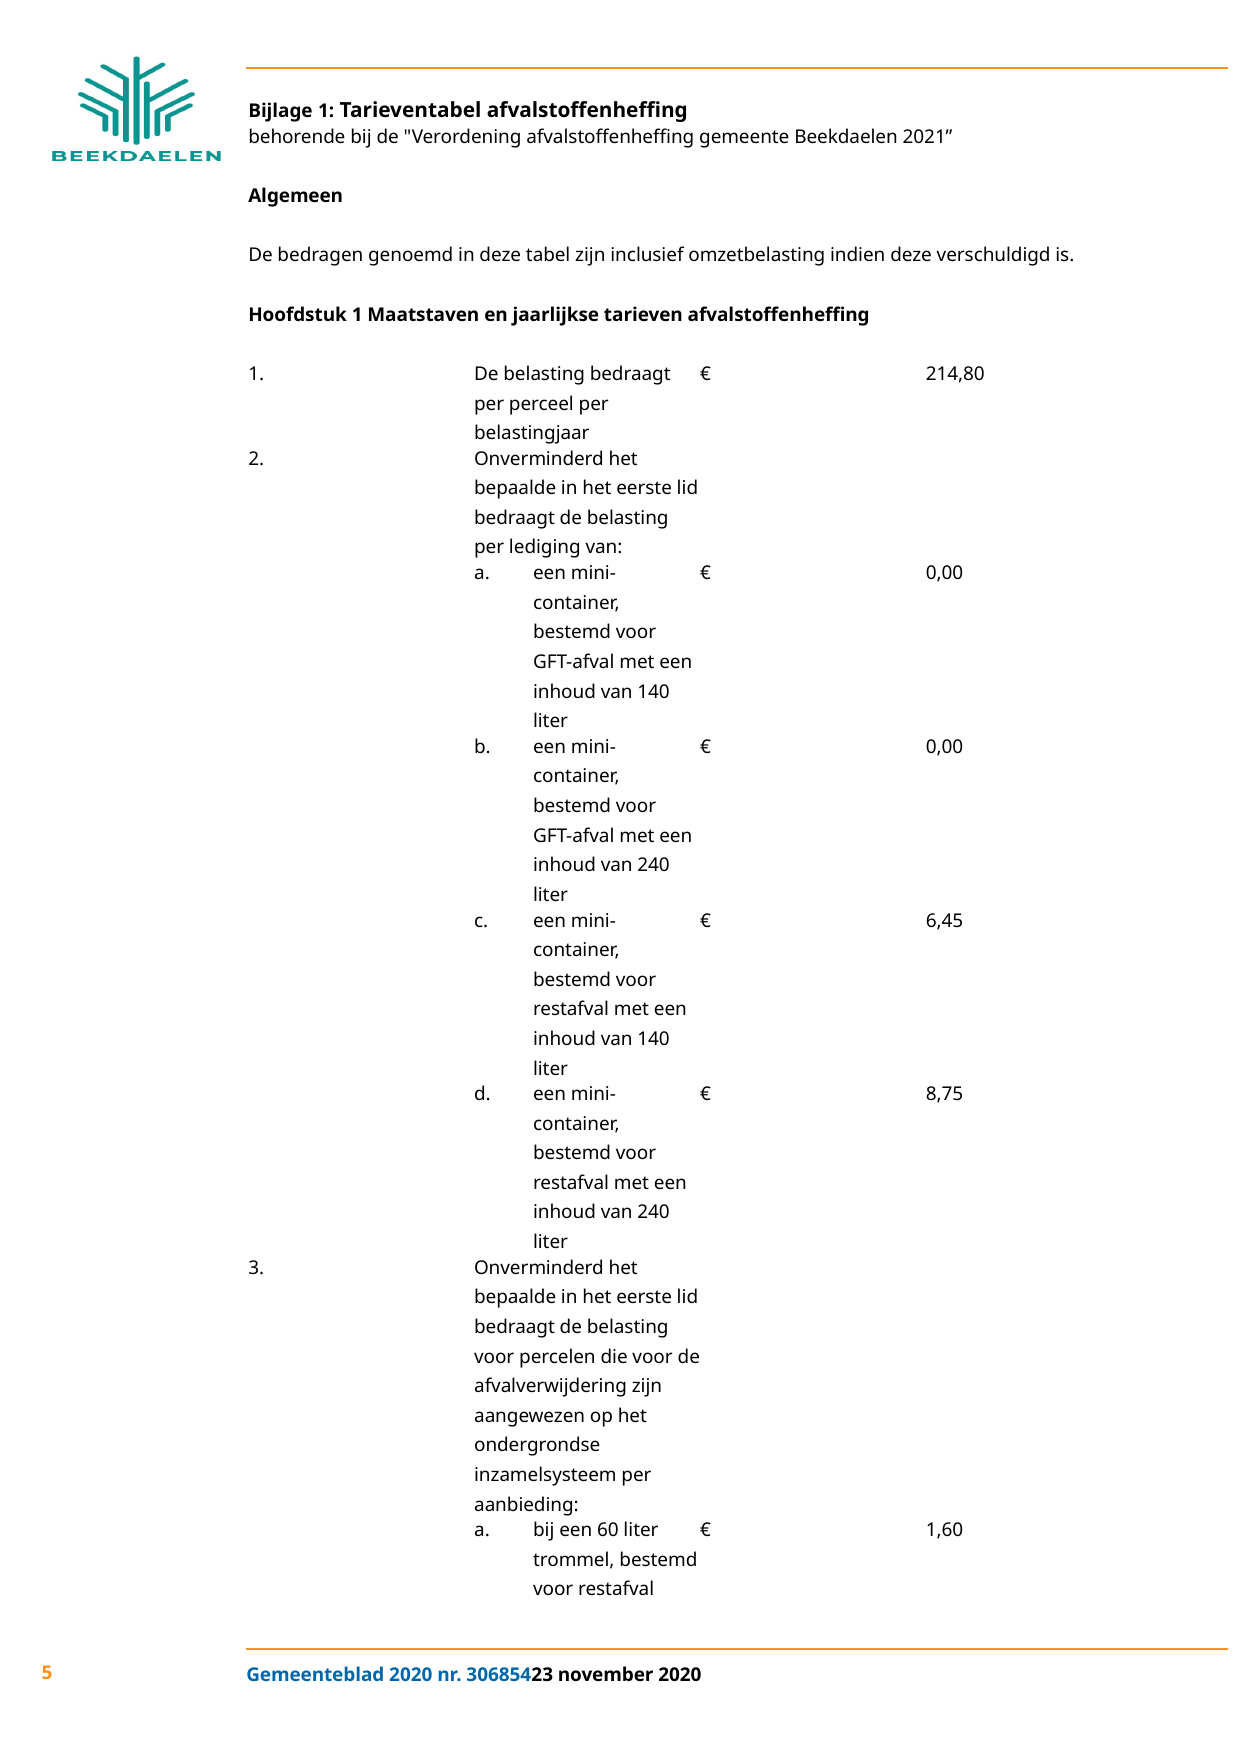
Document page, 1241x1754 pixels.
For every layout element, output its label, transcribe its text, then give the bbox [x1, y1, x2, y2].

table_cell 0,00 [926, 733, 1152, 907]
text De bedragen genoemd in deze tabel zijn inclusief omzetbelasting indien deze verschuldigd is. [248, 242, 1152, 267]
table_cell € [700, 1516, 926, 1601]
table_cell Onverminderd het bepaalde in het eerste lid bedraagt de belasting per lediging van: [474, 445, 700, 559]
table_cell een mini-container, bestemd voor restafval met een inhoud van 140 liter [474, 907, 700, 1080]
table_cell een mini-container, bestemd voor GFT-afval met een inhoud van 240 liter [474, 733, 700, 907]
text Hoofdstuk 1 Maatstaven en jaarlijkse tarieven afvalstoffenheffing [248, 301, 1152, 327]
table_cell [248, 733, 474, 907]
table_cell € [700, 733, 926, 907]
table_cell € [700, 907, 926, 1080]
table_cell 1,60 [926, 1516, 1152, 1601]
table_cell [926, 445, 1152, 559]
text behorende bij de "Verordening afvalstoffenheffing gemeente Beekdaelen 2021” [248, 123, 1152, 149]
table_cell 0,00 [926, 560, 1152, 733]
table_cell Onverminderd het bepaalde in het eerste lid bedraagt de belasting voor percelen die voor de afvalverwijdering zijn aangewezen op het ondergrondse inzamelsysteem per aanbieding: [474, 1254, 700, 1516]
picture [41, 47, 231, 172]
text Algemeen [248, 182, 1152, 208]
table_cell 3. [248, 1254, 474, 1516]
table_cell een mini-container, bestemd voor GFT-afval met een inhoud van 140 liter [474, 560, 700, 733]
table_cell 2. [248, 445, 474, 559]
table_cell 6,45 [926, 907, 1152, 1080]
table_cell [700, 445, 926, 559]
table_header 1. [248, 360, 474, 445]
text Bijlage 1: Tarieventabel afvalstoffenheffing [248, 95, 1152, 123]
table_cell [248, 907, 474, 1080]
table_cell [248, 1516, 474, 1601]
table_cell [926, 1254, 1152, 1516]
table_cell € [700, 560, 926, 733]
table_header € [700, 360, 926, 445]
table_cell [700, 1254, 926, 1516]
table_cell [248, 1080, 474, 1254]
table_header 214,80 [926, 360, 1152, 445]
table_cell een mini-container, bestemd voor restafval met een inhoud van 240 liter [474, 1080, 700, 1254]
table_cell [248, 560, 474, 733]
table_cell € [700, 1080, 926, 1254]
table_cell 8,75 [926, 1080, 1152, 1254]
table_cell bij een 60 liter trommel, bestemd voor restafval [474, 1516, 700, 1601]
table_header De belasting bedraagt per perceel per belastingjaar [474, 360, 700, 445]
